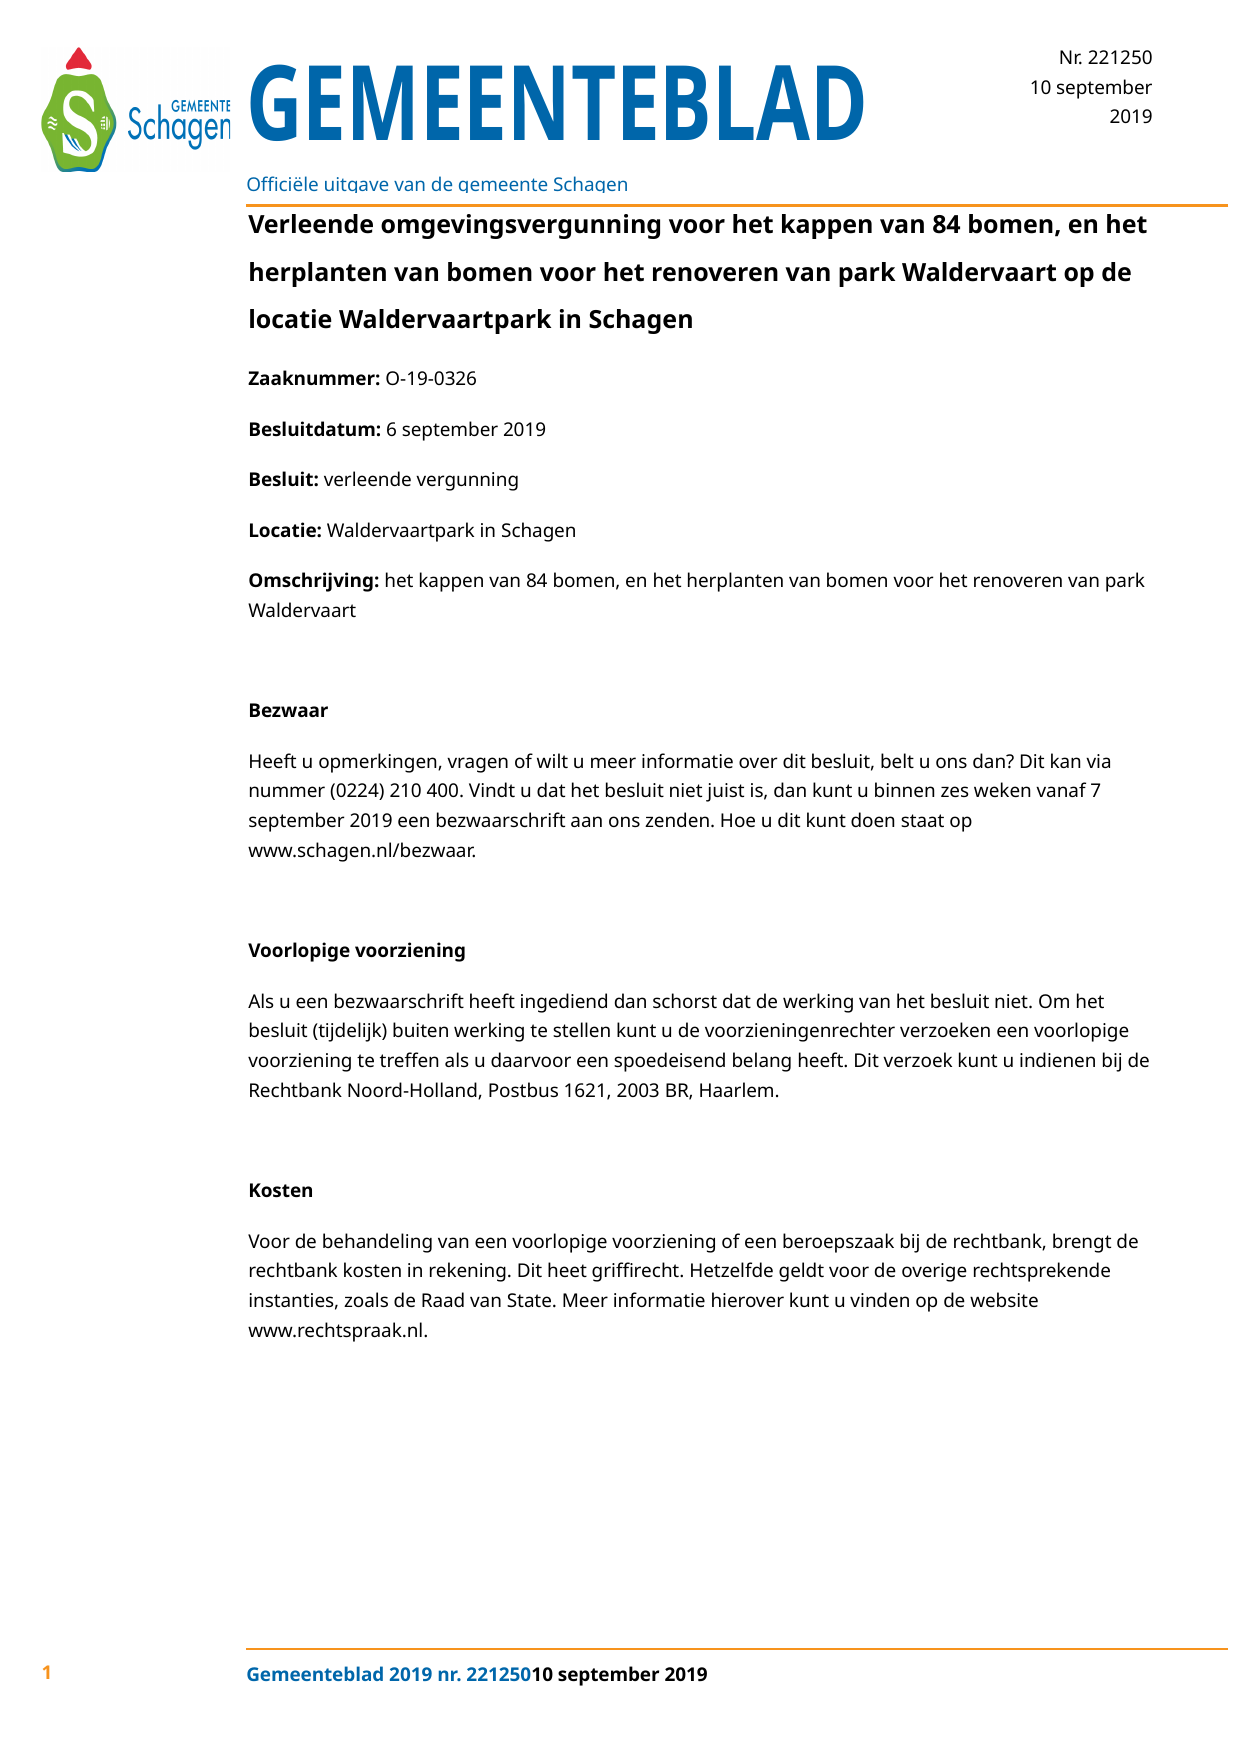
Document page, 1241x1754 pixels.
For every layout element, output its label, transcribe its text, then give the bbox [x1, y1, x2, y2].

text Als u een bezwaarschrift heeft ingediend dan schorst dat de werking van het besluit niet. Om het besluit (tijdelijk) buiten werking te stellen kunt u de voorzieningenrechter verzoeken een voorlopige voorziening te treffen als u daarvoor een spoedeisend belang heeft. Dit verzoek kunt u indienen bij de Rechtbank Noord-Holland, Postbus 1621, 2003 BR, Haarlem. [248, 988, 1152, 1102]
text Besluit: verleende vergunning [248, 466, 1152, 492]
text Zaaknummer: O-19-0326 [248, 366, 1152, 391]
text Kosten [248, 1178, 1152, 1203]
text Locatie: Waldervaartpark in Schagen [248, 517, 1152, 542]
text Besluitdatum: 6 september 2019 [248, 416, 1152, 442]
picture [41, 47, 231, 172]
text Omschrijving: het kappen van 84 bomen, en het herplanten van bomen voor het renoveren van park Waldervaart [248, 567, 1152, 622]
text Verleende omgevingsvergunning voor het kappen van 84 bomen, en het herplanten van bomen voor het renoveren van park Waldervaart op de locatie Waldervaartpark in Schagen [248, 207, 1152, 336]
text Bezwaar [248, 698, 1152, 723]
text Voor de behandeling van een voorlopige voorziening of een beroepszaak bij de rechtbank, brengt de rechtbank kosten in rekening. Dit heet griffirecht. Hetzelfde geldt voor de overige rechtsprekende instanties, zoals de Raad van State. Meer informatie hierover kunt u vinden op de website www.rechtspraak.nl. [248, 1228, 1152, 1342]
text Voorlopige voorziening [248, 938, 1152, 963]
text Heeft u opmerkingen, vragen of wilt u meer informatie over dit besluit, belt u ons dan? Dit kan via nummer (0224) 210 400. Vindt u dat het besluit niet juist is, dan kunt u binnen zes weken vanaf 7 september 2019 een bezwaarschrift aan ons zenden. Hoe u dit kunt doen staat op www.schagen.nl/bezwaar. [248, 748, 1152, 862]
